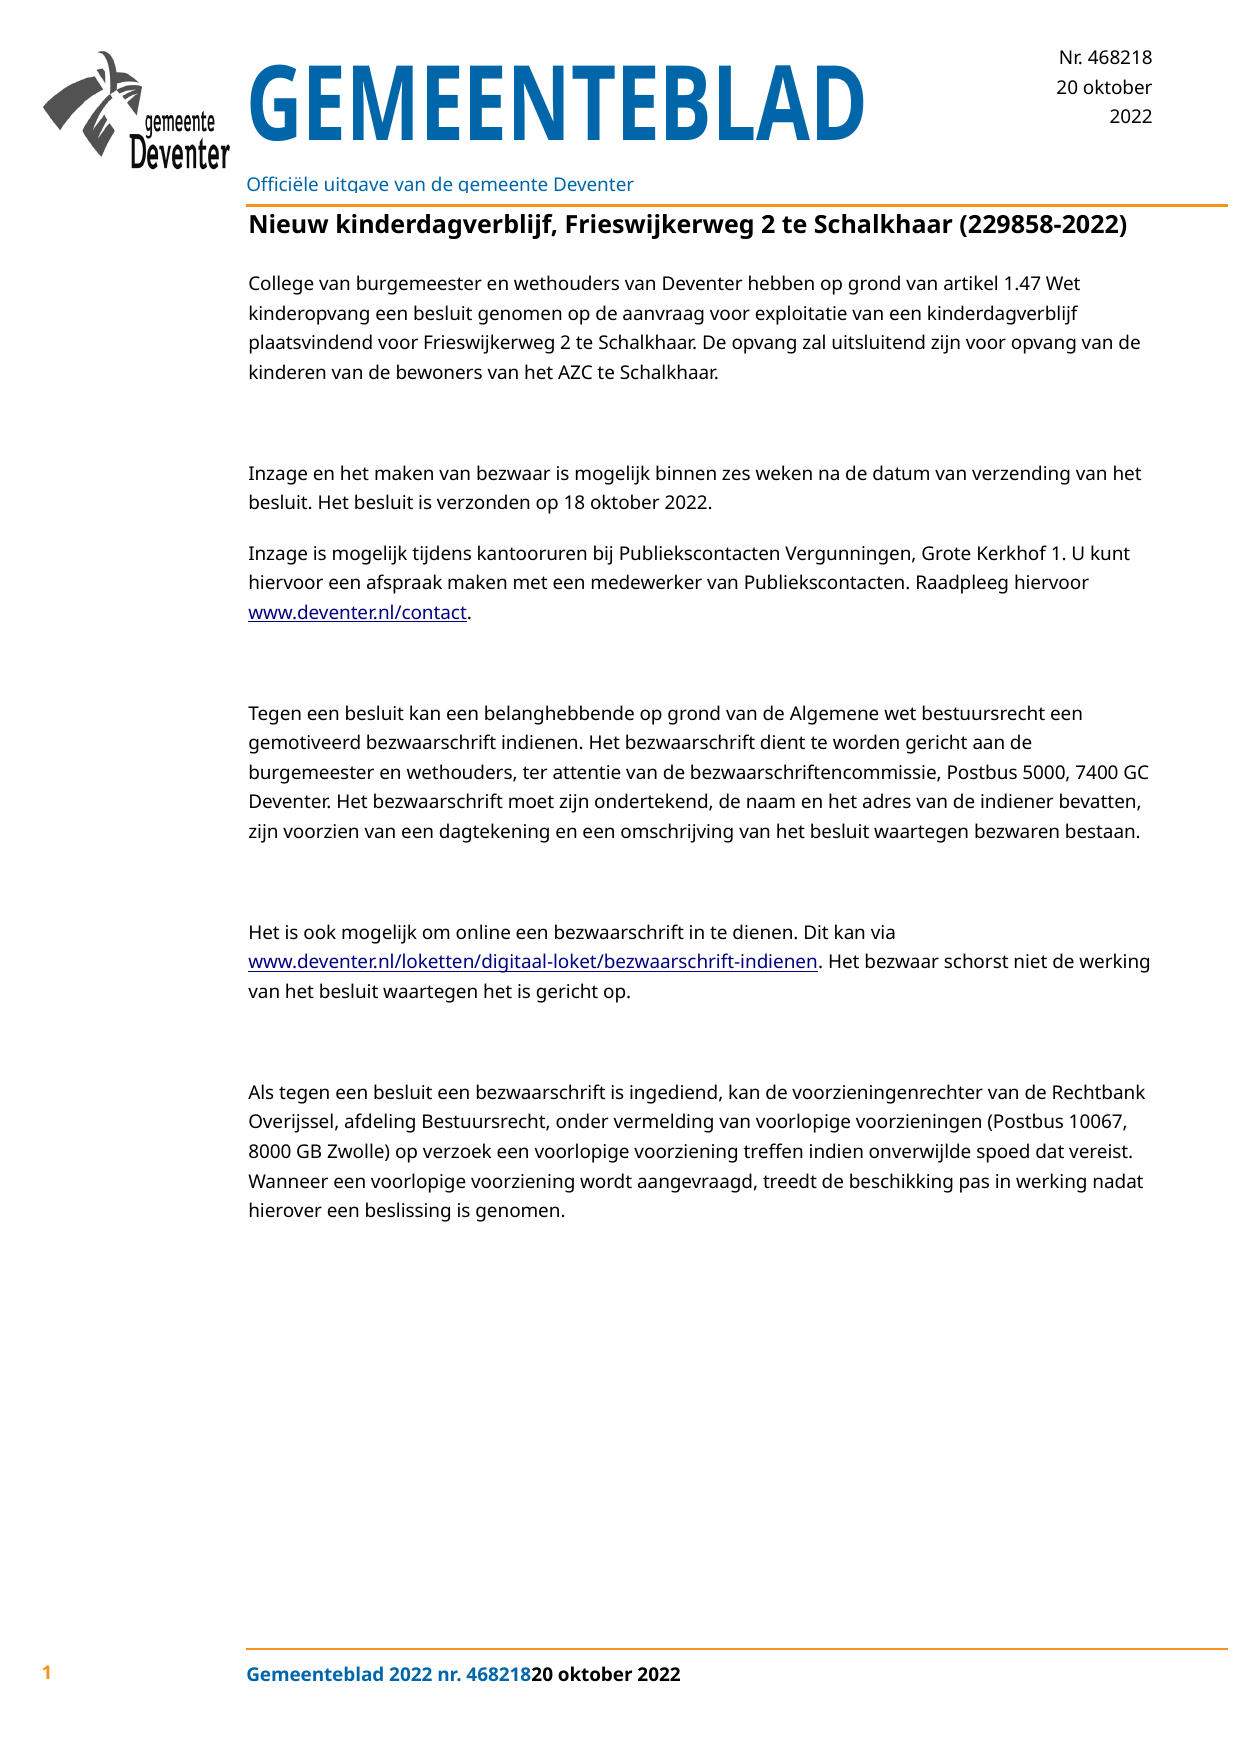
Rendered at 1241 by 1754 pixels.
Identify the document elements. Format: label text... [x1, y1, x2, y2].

text Nieuw kinderdagverblijf, Frieswijkerweg 2 te Schalkhaar (229858-2022) [248, 207, 1152, 241]
text Het is ook mogelijk om online een bezwaarschrift in te dienen. Dit kan via www.deventer.nl/loketten/digitaal-loket/bezwaarschrift-indienen. Het bezwaar schorst niet de werking van het besluit waartegen het is gericht op. [248, 919, 1152, 1004]
text Als tegen een besluit een bezwaarschrift is ingediend, kan de voorzieningenrechter van de Rechtbank Overijssel, afdeling Bestuursrecht, onder vermelding van voorlopige voorzieningen (Postbus 10067, 8000 GB Zwolle) op verzoek een voorlopige voorziening treffen indien onverwijlde spoed dat vereist. Wanneer een voorlopige voorziening wordt aangevraagd, treedt de beschikking pas in werking nadat hierover een beslissing is genomen. [248, 1079, 1152, 1223]
text Tegen een besluit kan een belanghebbende op grond van de Algemene wet bestuursrecht een gemotiveerd bezwaarschrift indienen. Het bezwaarschrift dient te worden gericht aan de burgemeester en wethouders, ter attentie van de bezwaarschriftencommissie, Postbus 5000, 7400 GC Deventer. Het bezwaarschrift moet zijn ondertekend, de naam en het adres van de indiener bevatten, zijn voorzien van een dagtekening en een omschrijving van het besluit waartegen bezwaren bestaan. [248, 700, 1152, 844]
text Inzage en het maken van bezwaar is mogelijk binnen zes weken na de datum van verzending van het besluit. Het besluit is verzonden op 18 oktober 2022. [248, 460, 1152, 515]
text College van burgemeester en wethouders van Deventer hebben op grond van artikel 1.47 Wet kinderopvang een besluit genomen op de aanvraag voor exploitatie van een kinderdagverblijf plaatsvindend voor Frieswijkerweg 2 te Schalkhaar. De opvang zal uitsluitend zijn voor opvang van de kinderen van de bewoners van het AZC te Schalkhaar. [248, 270, 1152, 385]
picture [41, 47, 231, 172]
text Inzage is mogelijk tijdens kantooruren bij Publiekscontacten Vergunningen, Grote Kerkhof 1. U kunt hiervoor een afspraak maken met een medewerker van Publiekscontacten. Raadpleeg hiervoor www.deventer.nl/contact. [248, 540, 1152, 625]
